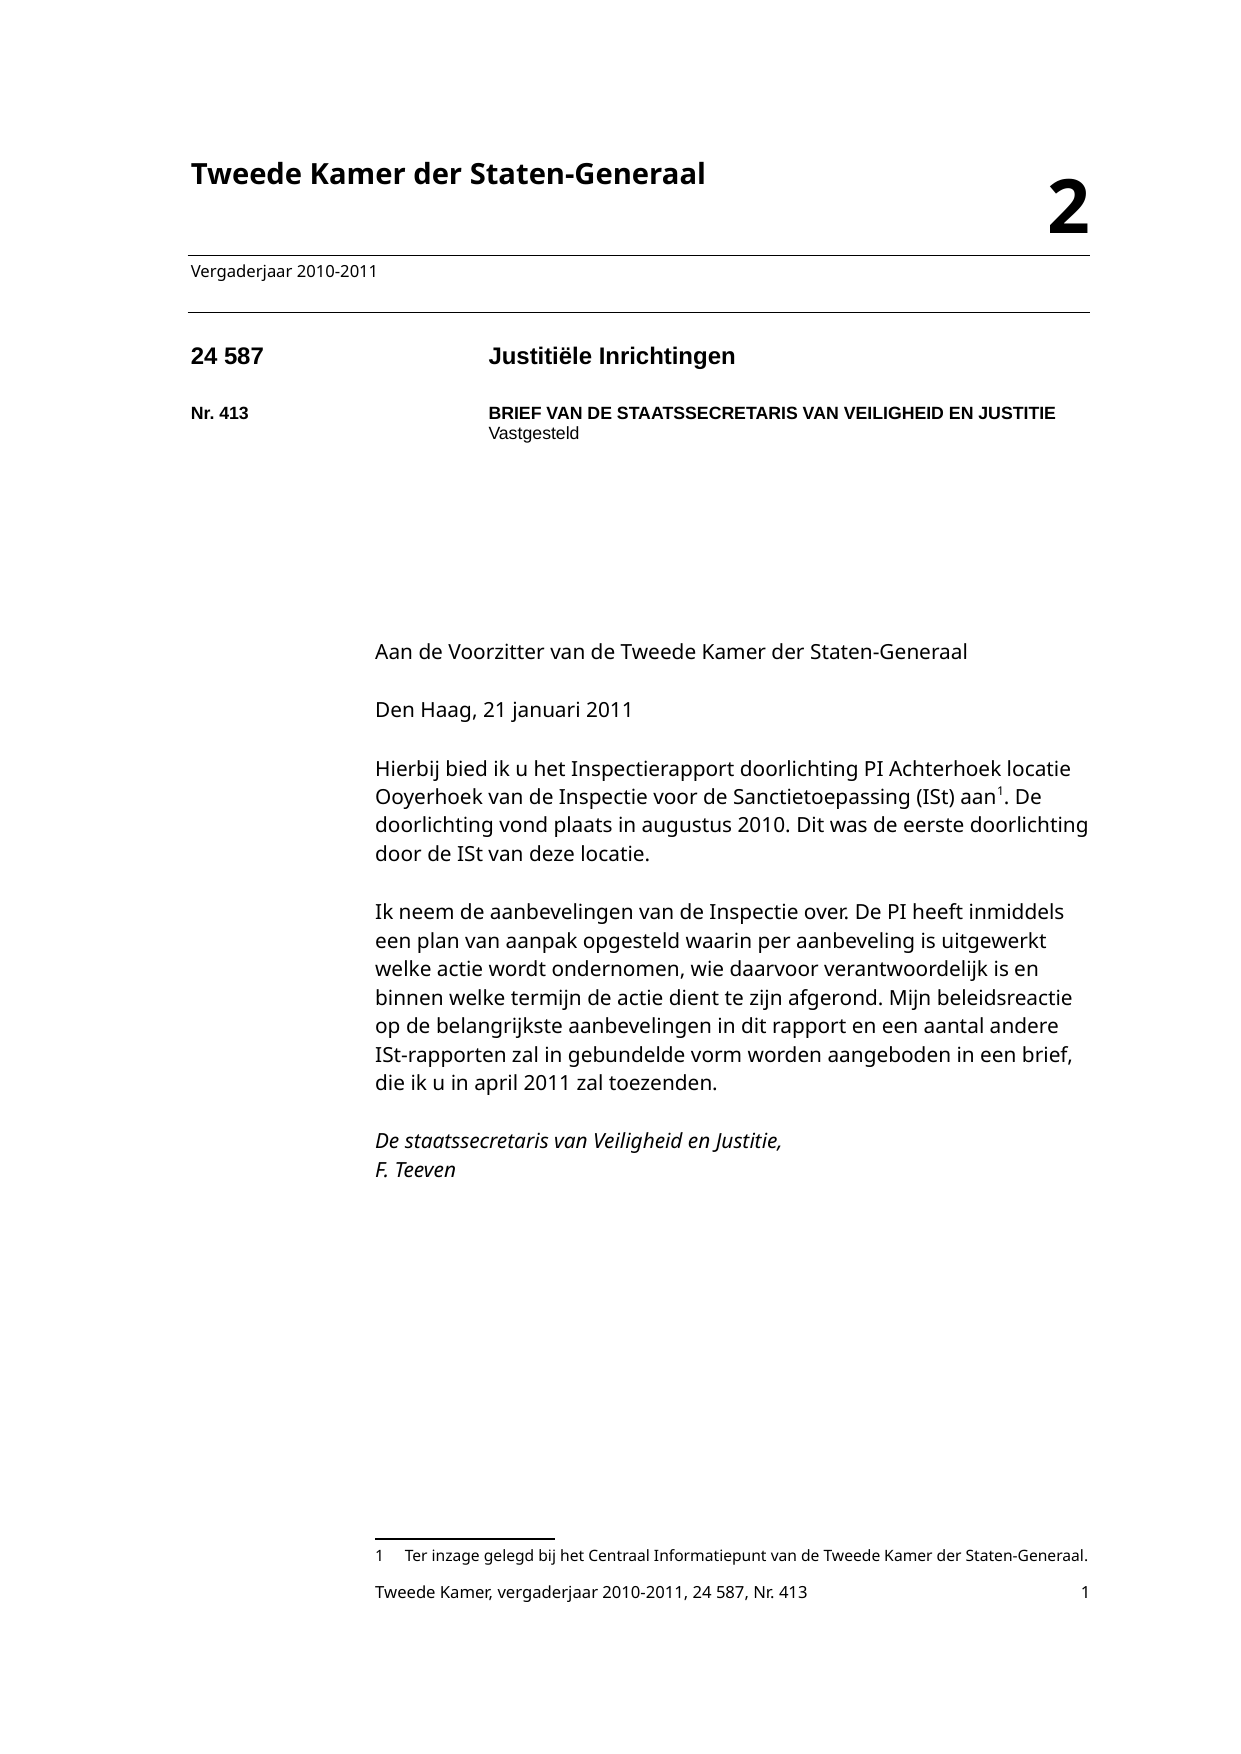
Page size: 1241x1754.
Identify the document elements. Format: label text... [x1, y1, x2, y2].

table_cell Nr. 413 [188, 399, 485, 518]
table_cell 24 587 [188, 339, 485, 399]
table_cell [485, 313, 1090, 339]
table_cell Justitiële Inrichtingen [485, 339, 1090, 399]
text De staatssecretaris van Veiligheid en Justitie, [375, 1127, 1090, 1155]
text Hierbij bied ik u het Inspectierapport doorlichting PI Achterhoek locatie Ooyerhoek van de Inspectie voor de Sanctietoepassing (ISt) aan. De doorlichting vond plaats in augustus 2010. Dit was de eerste doorlichting door de ISt van deze locatie. [375, 754, 1090, 867]
text Den Haag, 21 januari 2011 [375, 695, 1090, 724]
text F. Teeven [375, 1155, 1090, 1183]
table_header 2 [910, 150, 1090, 255]
text Ik neem de aanbevelingen van de Inspectie over. De PI heeft inmiddels een plan van aanpak opgesteld waarin per aanbeveling is uitgewerkt welke actie wordt ondernomen, wie daarvoor verantwoordelijk is en binnen welke termijn de actie dient te zijn afgerond. Mijn beleidsreactie op de belangrijkste aanbevelingen in dit rapport en een aantal andere ISt-rapporten zal in gebundelde vorm worden aangeboden in een brief, die ik u in april 2011 zal toezenden. [375, 897, 1090, 1097]
table_cell [188, 313, 485, 339]
text Ter inzage gelegd bij het Centraal Informatiepunt van de Tweede Kamer der Staten-Generaal. [375, 1509, 1090, 1566]
table_header Tweede Kamer der Staten-Generaal [188, 150, 909, 255]
table_cell [485, 256, 1090, 312]
text Aan de Voorzitter van de Tweede Kamer der Staten-Generaal [375, 637, 1090, 665]
table_cell Vergaderjaar 2010-2011 [188, 256, 485, 312]
table_cell BRIEF VAN DE STAATSSECRETARIS VAN VEILIGHEID EN JUSTITIE Vastgesteld [485, 399, 1090, 518]
